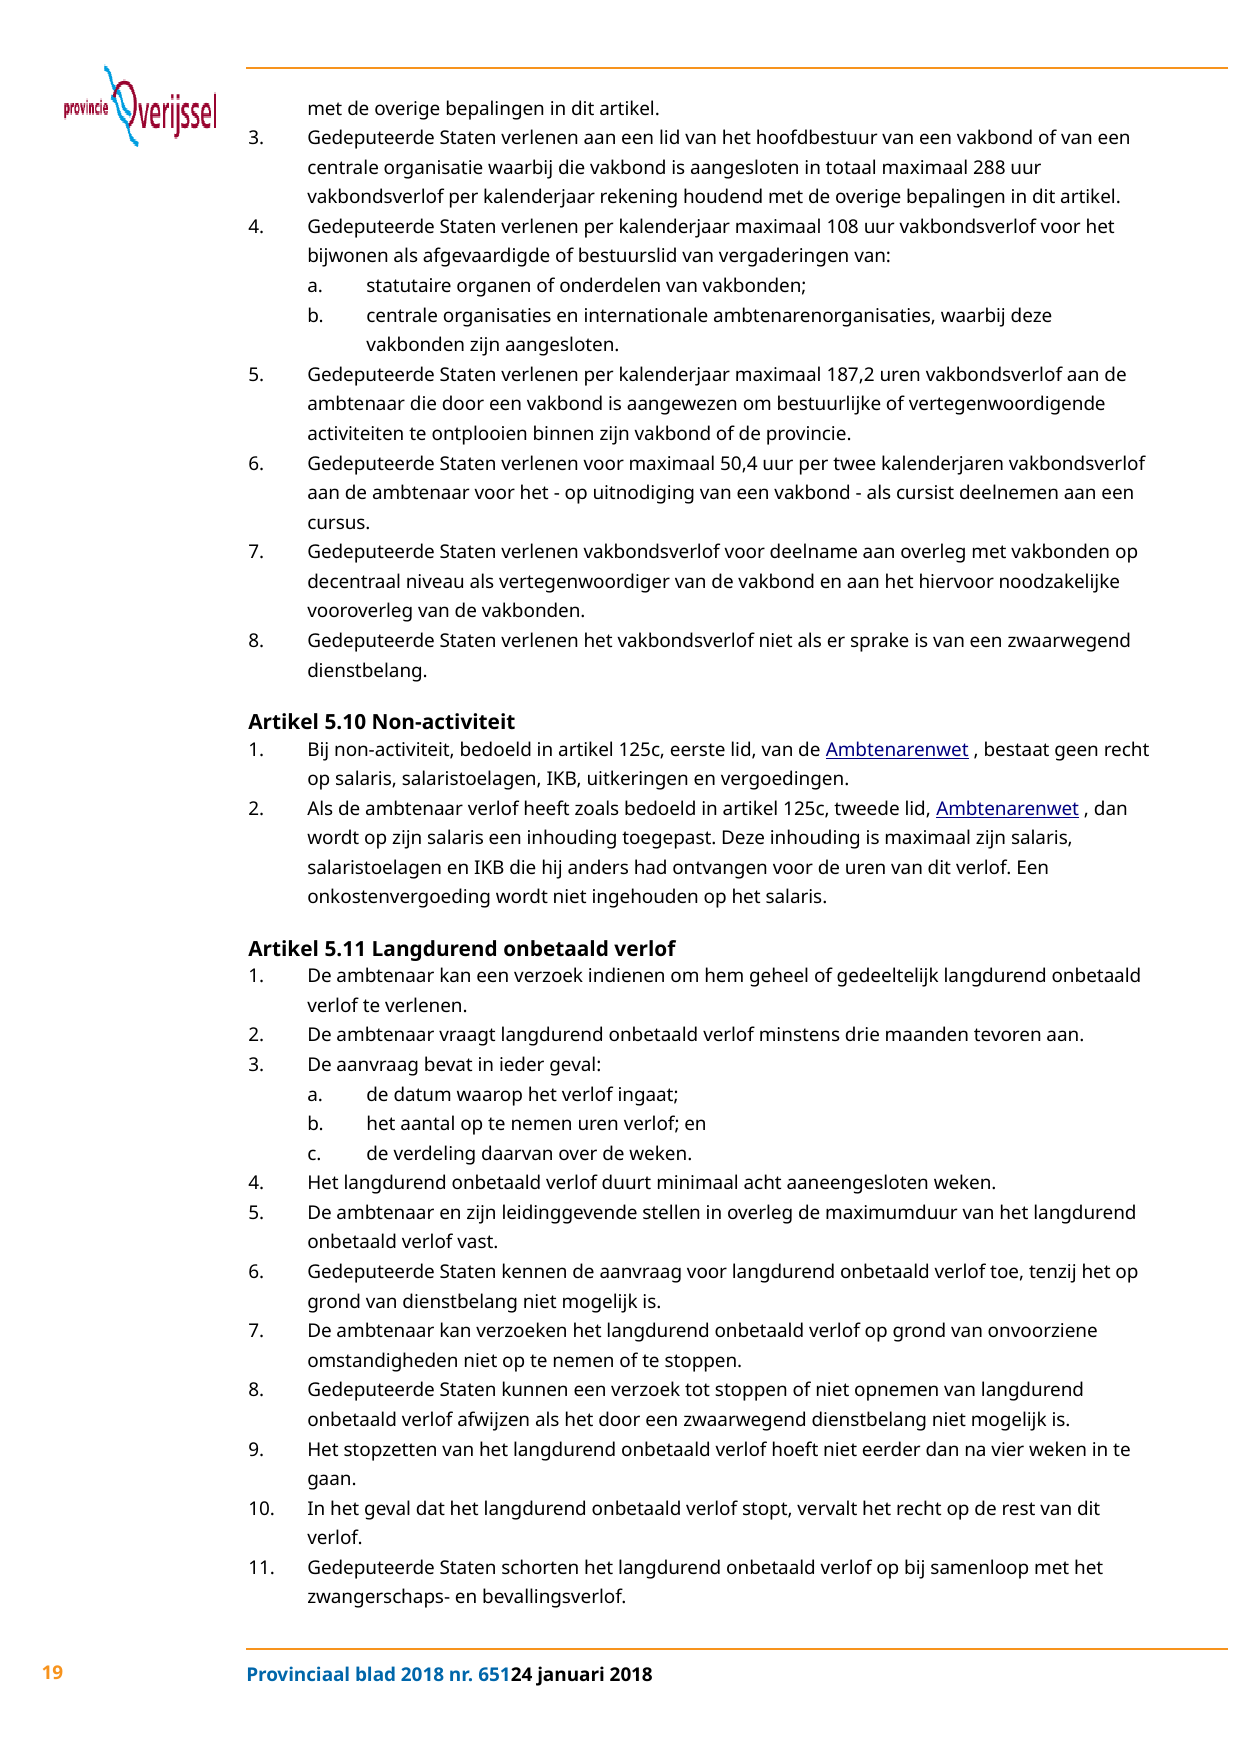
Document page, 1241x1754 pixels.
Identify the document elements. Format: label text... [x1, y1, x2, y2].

list de verdeling daarvan over de weken. [307, 1140, 1152, 1166]
text Artikel 5.10 Non-activiteit [248, 707, 1152, 736]
list Gedeputeerde Staten schorten het langdurend onbetaald verlof op bij samenloop met het zwangerschaps- en bevallingsverlof. [248, 1554, 1152, 1609]
list De ambtenaar kan een verzoek indienen om hem geheel of gedeeltelijk langdurend onbetaald verlof te verlenen. [248, 962, 1152, 1018]
list Als de ambtenaar verlof heeft zoals bedoeld in artikel 125c, tweede lid, Ambtenarenwet , dan wordt op zijn salaris een inhouding toegepast. Deze inhouding is maximaal zijn salaris, salaristoelagen en IKB die hij anders had ontvangen voor de uren van dit verlof. Een onkostenvergoeding wordt niet ingehouden op het salaris. [248, 795, 1152, 909]
list de datum waarop het verlof ingaat; [307, 1081, 1152, 1107]
list Gedeputeerde Staten kennen de aanvraag voor langdurend onbetaald verlof toe, tenzij het op grond van dienstbelang niet mogelijk is. [248, 1258, 1152, 1314]
list statutaire organen of onderdelen van vakbonden; [307, 272, 1152, 298]
list Bij non-activiteit, bedoeld in artikel 125c, eerste lid, van de Ambtenarenwet , bestaat geen recht op salaris, salaristoelagen, IKB, uitkeringen en vergoedingen. [248, 736, 1152, 791]
list De aanvraag bevat in ieder geval: [248, 1051, 1152, 1077]
list De ambtenaar en zijn leidinggevende stellen in overleg de maximumduur van het langdurend onbetaald verlof vast. [248, 1199, 1152, 1254]
list met de overige bepalingen in dit artikel. [248, 95, 1152, 121]
list Gedeputeerde Staten verlenen per kalenderjaar maximaal 108 uur vakbondsverlof voor het bijwonen als afgevaardigde of bestuurslid van vergaderingen van: [248, 213, 1152, 268]
picture [41, 47, 231, 172]
list De ambtenaar kan verzoeken het langdurend onbetaald verlof op grond van onvoorziene omstandigheden niet op te nemen of te stoppen. [248, 1317, 1152, 1373]
text Artikel 5.11 Langdurend onbetaald verlof [248, 934, 1152, 962]
list Gedeputeerde Staten kunnen een verzoek tot stoppen of niet opnemen van langdurend onbetaald verlof afwijzen als het door een zwaarwegend dienstbelang niet mogelijk is. [248, 1377, 1152, 1432]
list Gedeputeerde Staten verlenen aan een lid van het hoofdbestuur van een vakbond of van een centrale organisatie waarbij die vakbond is aangesloten in totaal maximaal 288 uur vakbondsverlof per kalenderjaar rekening houdend met de overige bepalingen in dit artikel. [248, 124, 1152, 209]
list Het stopzetten van het langdurend onbetaald verlof hoeft niet eerder dan na vier weken in te gaan. [248, 1436, 1152, 1491]
list De ambtenaar vraagt langdurend onbetaald verlof minstens drie maanden tevoren aan. [248, 1022, 1152, 1047]
list Gedeputeerde Staten verlenen vakbondsverlof voor deelname aan overleg met vakbonden op decentraal niveau als vertegenwoordiger van de vakbond en aan het hiervoor noodzakelijke vooroverleg van de vakbonden. [248, 538, 1152, 623]
list centrale organisaties en internationale ambtenarenorganisaties, waarbij deze vakbonden zijn aangesloten. [307, 302, 1152, 357]
list Gedeputeerde Staten verlenen voor maximaal 50,4 uur per twee kalenderjaren vakbondsverlof aan de ambtenaar voor het - op uitnodiging van een vakbond - als cursist deelnemen aan een cursus. [248, 450, 1152, 535]
list Gedeputeerde Staten verlenen het vakbondsverlof niet als er sprake is van een zwaarwegend dienstbelang. [248, 627, 1152, 683]
list Het langdurend onbetaald verlof duurt minimaal acht aaneengesloten weken. [248, 1169, 1152, 1195]
list het aantal op te nemen uren verlof; en [307, 1110, 1152, 1136]
list In het geval dat het langdurend onbetaald verlof stopt, vervalt het recht op de rest van dit verlof. [248, 1495, 1152, 1550]
list Gedeputeerde Staten verlenen per kalenderjaar maximaal 187,2 uren vakbondsverlof aan de ambtenaar die door een vakbond is aangewezen om bestuurlijke of vertegenwoordigende activiteiten te ontplooien binnen zijn vakbond of de provincie. [248, 361, 1152, 446]
